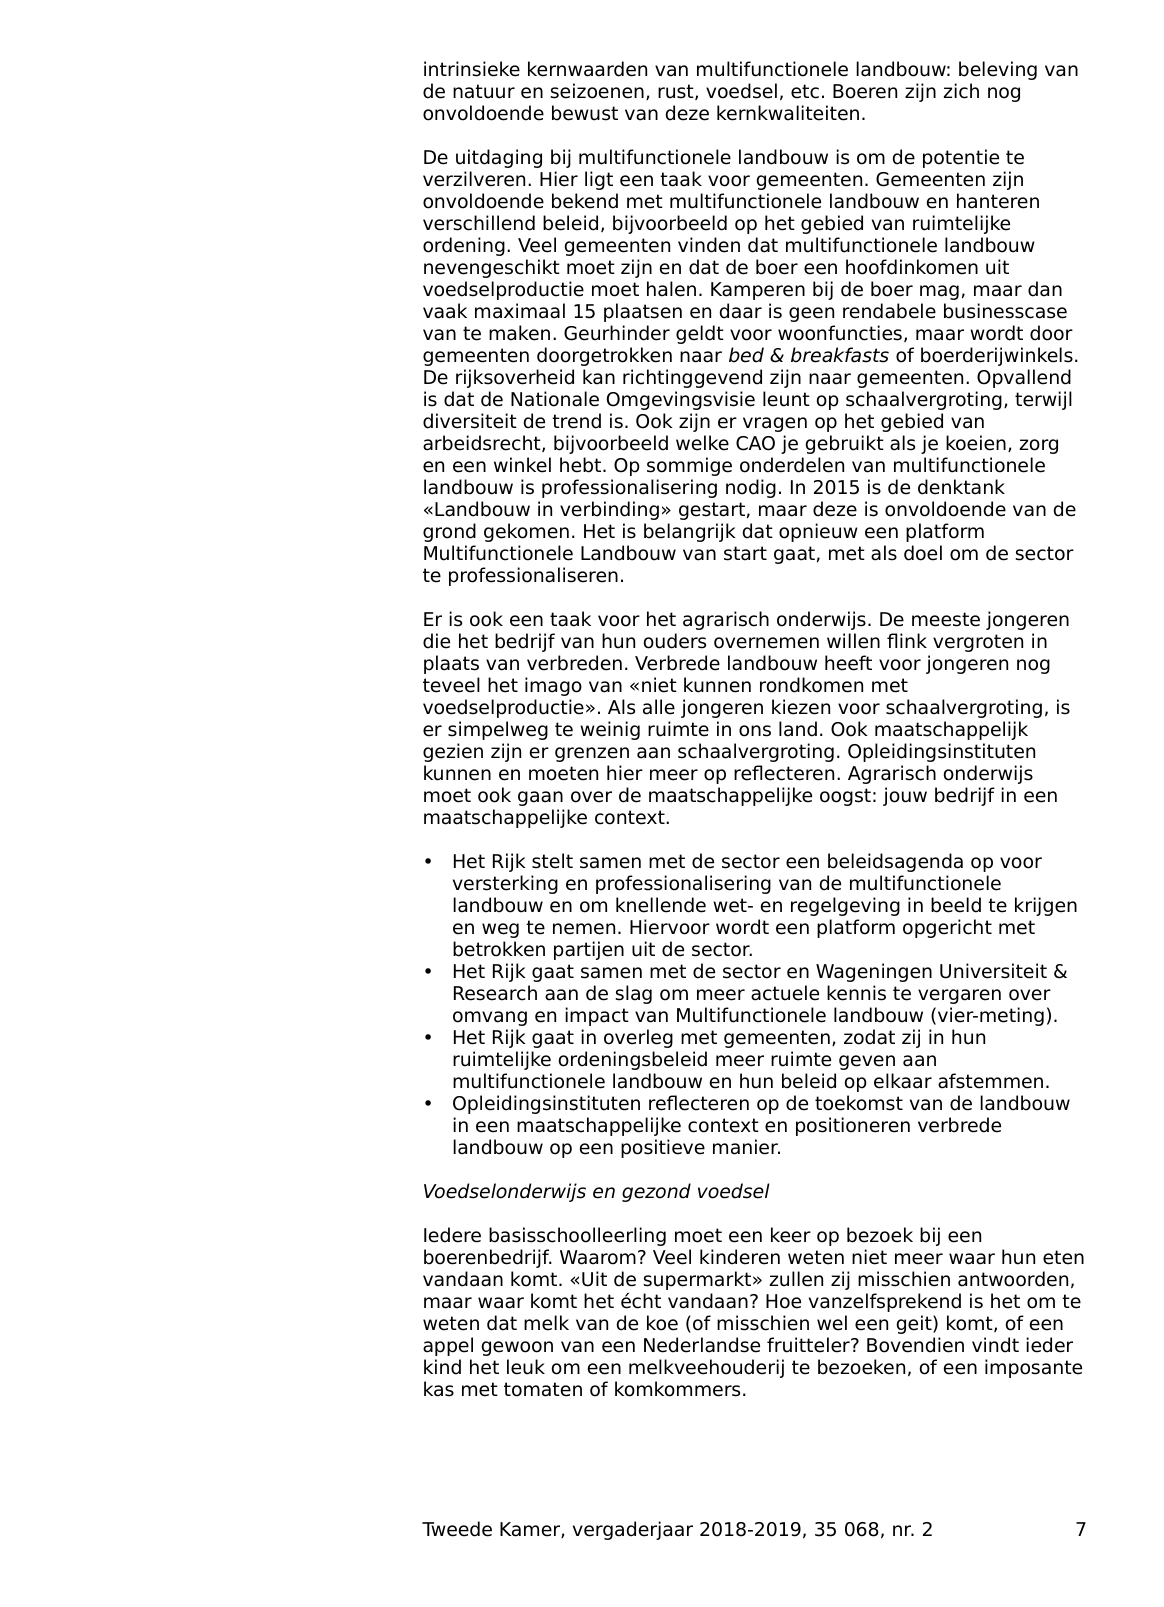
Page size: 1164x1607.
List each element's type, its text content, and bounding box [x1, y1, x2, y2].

text Er is ook een taak voor het agrarisch onderwijs. De meeste jongeren die het bedrijf van hun ouders overnemen willen flink vergroten in plaats van verbreden. Verbrede landbouw heeft voor jongeren nog teveel het imago van «niet kunnen rondkomen met voedselproductie». Als alle jongeren kiezen voor schaalvergroting, is er simpelweg te weinig ruimte in ons land. Ook maatschappelijk gezien zijn er grenzen aan schaalvergroting. Opleidingsinstituten kunnen en moeten hier meer op reflecteren. Agrarisch onderwijs moet ook gaan over de maatschappelijke oogst: jouw bedrijf in een maatschappelijke context. [422, 609, 1087, 829]
subtitle Voedselonderwijs en gezond voedsel [422, 1181, 1087, 1203]
text intrinsieke kernwaarden van multifunctionele landbouw: beleving van de natuur en seizoenen, rust, voedsel, etc. Boeren zijn zich nog onvoldoende bewust van deze kernkwaliteiten. [422, 59, 1087, 125]
text De uitdaging bij multifunctionele landbouw is om de potentie te verzilveren. Hier ligt een taak voor gemeenten. Gemeenten zijn onvoldoende bekend met multifunctionele landbouw en hanteren verschillend beleid, bijvoorbeeld op het gebied van ruimtelijke ordening. Veel gemeenten vinden dat multifunctionele landbouw nevengeschikt moet zijn en dat de boer een hoofdinkomen uit voedselproductie moet halen. Kamperen bij de boer mag, maar dan vaak maximaal 15 plaatsen en daar is geen rendabele businesscase van te maken. Geurhinder geldt voor woonfuncties, maar wordt door gemeenten doorgetrokken naar bed & breakfasts of boerderijwinkels. De rijksoverheid kan richtinggevend zijn naar gemeenten. Opvallend is dat de Nationale Omgevingsvisie leunt op schaalvergroting, terwijl diversiteit de trend is. Ook zijn er vragen op het gebied van arbeidsrecht, bijvoorbeeld welke CAO je gebruikt als je koeien, zorg en een winkel hebt. Op sommige onderdelen van multifunctionele landbouw is professionalisering nodig. In 2015 is de denktank «Landbouw in verbinding» gestart, maar deze is onvoldoende van de grond gekomen. Het is belangrijk dat opnieuw een platform Multifunctionele Landbouw van start gaat, met als doel om de sector te professionaliseren. [422, 147, 1087, 587]
text • Het Rijk gaat samen met de sector en Wageningen Universiteit & Research aan de slag om meer actuele kennis te vergaren over omvang en impact van Multifunctionele landbouw (vier-meting). [422, 961, 1087, 1027]
text • Het Rijk gaat in overleg met gemeenten, zodat zij in hun ruimtelijke ordeningsbeleid meer ruimte geven aan multifunctionele landbouw en hun beleid op elkaar afstemmen. [422, 1027, 1087, 1093]
text • Opleidingsinstituten reflecteren op de toekomst van de landbouw in een maatschappelijke context en positioneren verbrede landbouw op een positieve manier. [422, 1093, 1087, 1159]
text • Het Rijk stelt samen met de sector een beleidsagenda op voor versterking en professionalisering van de multifunctionele landbouw en om knellende wet- en regelgeving in beeld te krijgen en weg te nemen. Hiervoor wordt een platform opgericht met betrokken partijen uit de sector. [422, 851, 1087, 961]
text Iedere basisschoolleerling moet een keer op bezoek bij een boerenbedrijf. Waarom? Veel kinderen weten niet meer waar hun eten vandaan komt. «Uit de supermarkt» zullen zij misschien antwoorden, maar waar komt het écht vandaan? Hoe vanzelfsprekend is het om te weten dat melk van de koe (of misschien wel een geit) komt, of een appel gewoon van een Nederlandse fruitteler? Bovendien vindt ieder kind het leuk om een melkveehouderij te bezoeken, of een imposante kas met tomaten of komkommers. [422, 1225, 1087, 1401]
